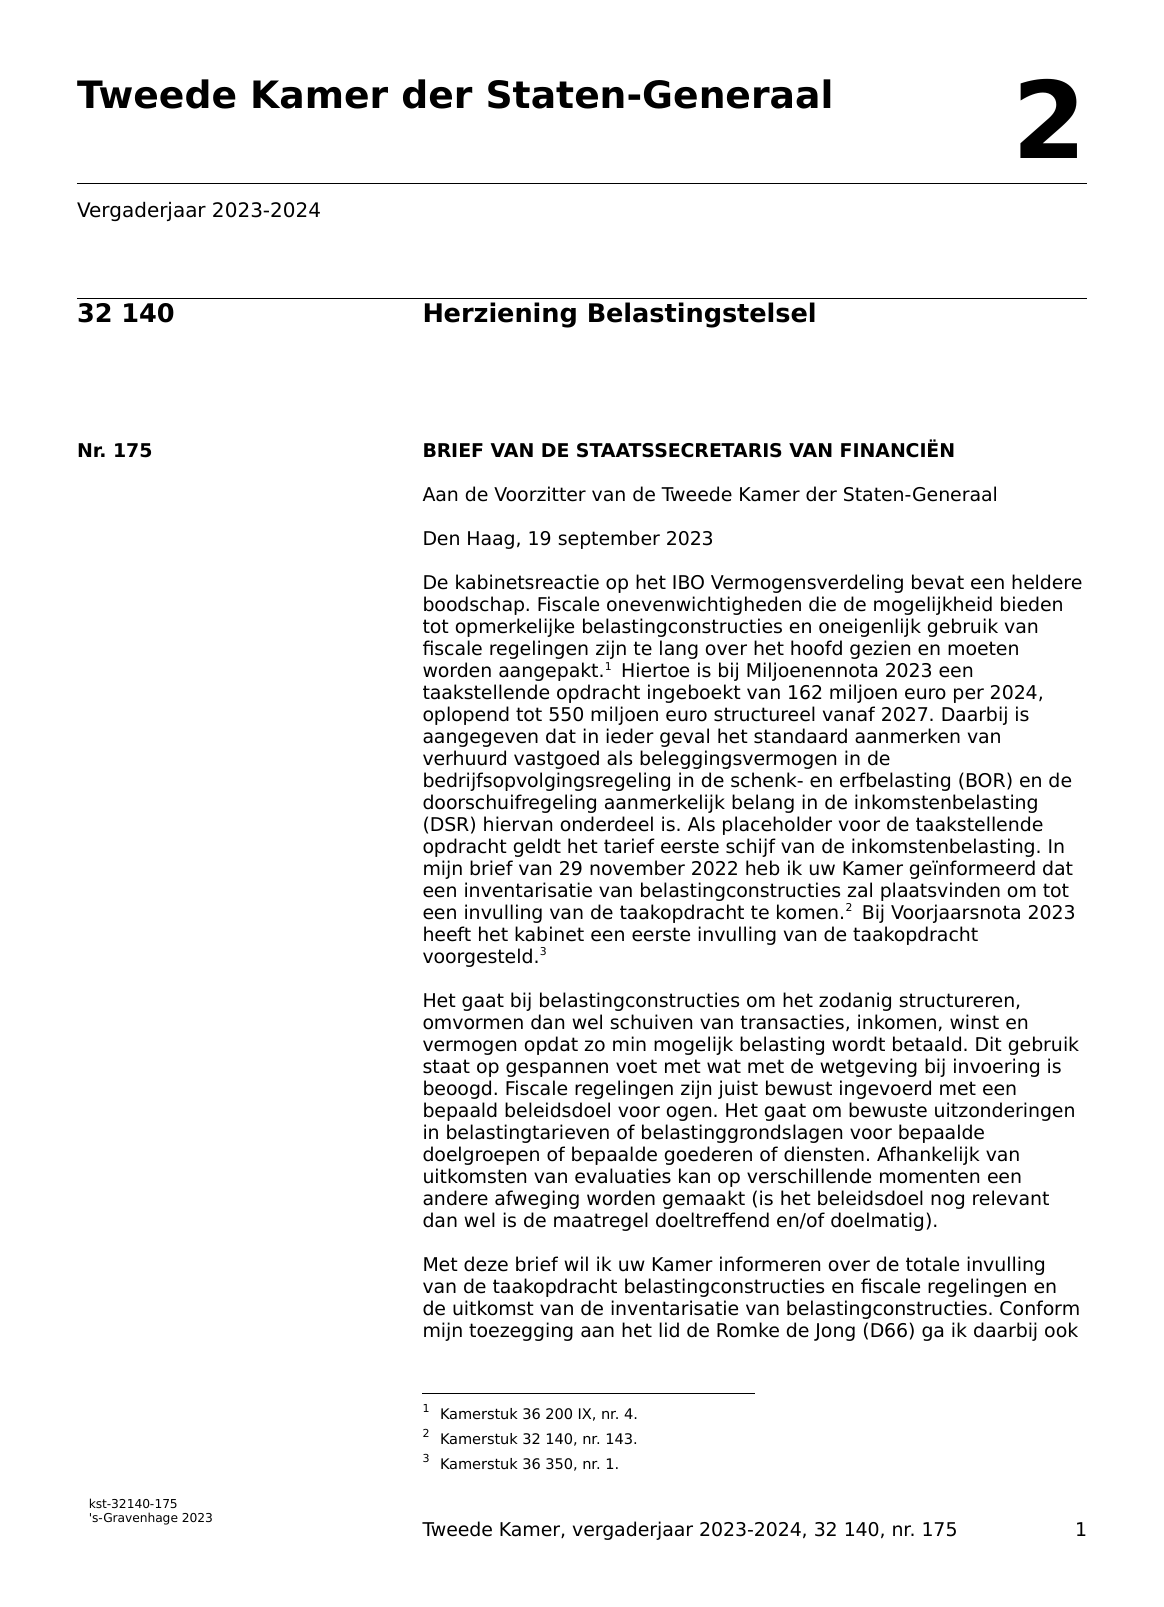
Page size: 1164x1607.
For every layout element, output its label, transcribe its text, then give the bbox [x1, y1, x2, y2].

text Den Haag, 19 september 2023 [422, 528, 1087, 550]
text Kamerstuk 36 350, nr. 1. [422, 1452, 1087, 1474]
subtitle 32 140 Herziening Belastingstelsel [77, 299, 1087, 329]
text Met deze brief wil ik uw Kamer informeren over de totale invulling van de taakopdracht belastingconstructies en fiscale regelingen en de uitkomst van de inventarisatie van belastingconstructies. Conform mijn toezegging aan het lid de Romke de Jong (D66) ga ik daarbij ook [422, 1254, 1087, 1342]
text kst-32140-175 [88, 1497, 323, 1511]
text Kamerstuk 32 140, nr. 143. [422, 1427, 1087, 1449]
table_cell Vergaderjaar 2023-2024 [77, 184, 1087, 298]
table_header 2 [886, 59, 1087, 183]
text Kamerstuk 36 200 IX, nr. 4. [422, 1402, 1087, 1424]
text Aan de Voorzitter van de Tweede Kamer der Staten-Generaal [422, 484, 1087, 506]
text 's-Gravenhage 2023 [88, 1511, 323, 1525]
text Het gaat bij belastingconstructies om het zodanig structureren, omvormen dan wel schuiven van transacties, inkomen, winst en vermogen opdat zo min mogelijk belasting wordt betaald. Dit gebruik staat op gespannen voet met wat met de wetgeving bij invoering is beoogd. Fiscale regelingen zijn juist bewust ingevoerd met een bepaald beleidsdoel voor ogen. Het gaat om bewuste uitzonderingen in belastingtarieven of belastinggrondslagen voor bepaalde doelgroepen of bepaalde goederen of diensten. Afhankelijk van uitkomsten van evaluaties kan op verschillende momenten een andere afweging worden gemaakt (is het beleidsdoel nog relevant dan wel is de maatregel doeltreffend en/of doelmatig). [422, 990, 1087, 1232]
text De kabinetsreactie op het IBO Vermogensverdeling bevat een heldere boodschap. Fiscale onevenwichtigheden die de mogelijkheid bieden tot opmerkelijke belastingconstructies en oneigenlijk gebruik van fiscale regelingen zijn te lang over het hoofd gezien en moeten worden aangepakt. Hiertoe is bij Miljoenennota 2023 een taakstellende opdracht ingeboekt van 162 miljoen euro per 2024, oplopend tot 550 miljoen euro structureel vanaf 2027. Daarbij is aangegeven dat in ieder geval het standaard aanmerken van verhuurd vastgoed als beleggingsvermogen in de bedrijfsopvolgingsregeling in de schenk- en erfbelasting (BOR) en de doorschuifregeling aanmerkelijk belang in de inkomstenbelasting (DSR) hiervan onderdeel is. Als placeholder voor de taakstellende opdracht geldt het tarief eerste schijf van de inkomstenbelasting. In mijn brief van 29 november 2022 heb ik uw Kamer geïnformeerd dat een inventarisatie van belastingconstructies zal plaatsvinden om tot een invulling van de taakopdracht te komen. Bij Voorjaarsnota 2023 heeft het kabinet een eerste invulling van de taakopdracht voorgesteld. [422, 572, 1087, 968]
subtitle Nr. 175 BRIEF VAN DE STAATSSECRETARIS VAN FINANCIËN [77, 440, 1087, 462]
table_header Tweede Kamer der Staten-Generaal [77, 59, 886, 183]
